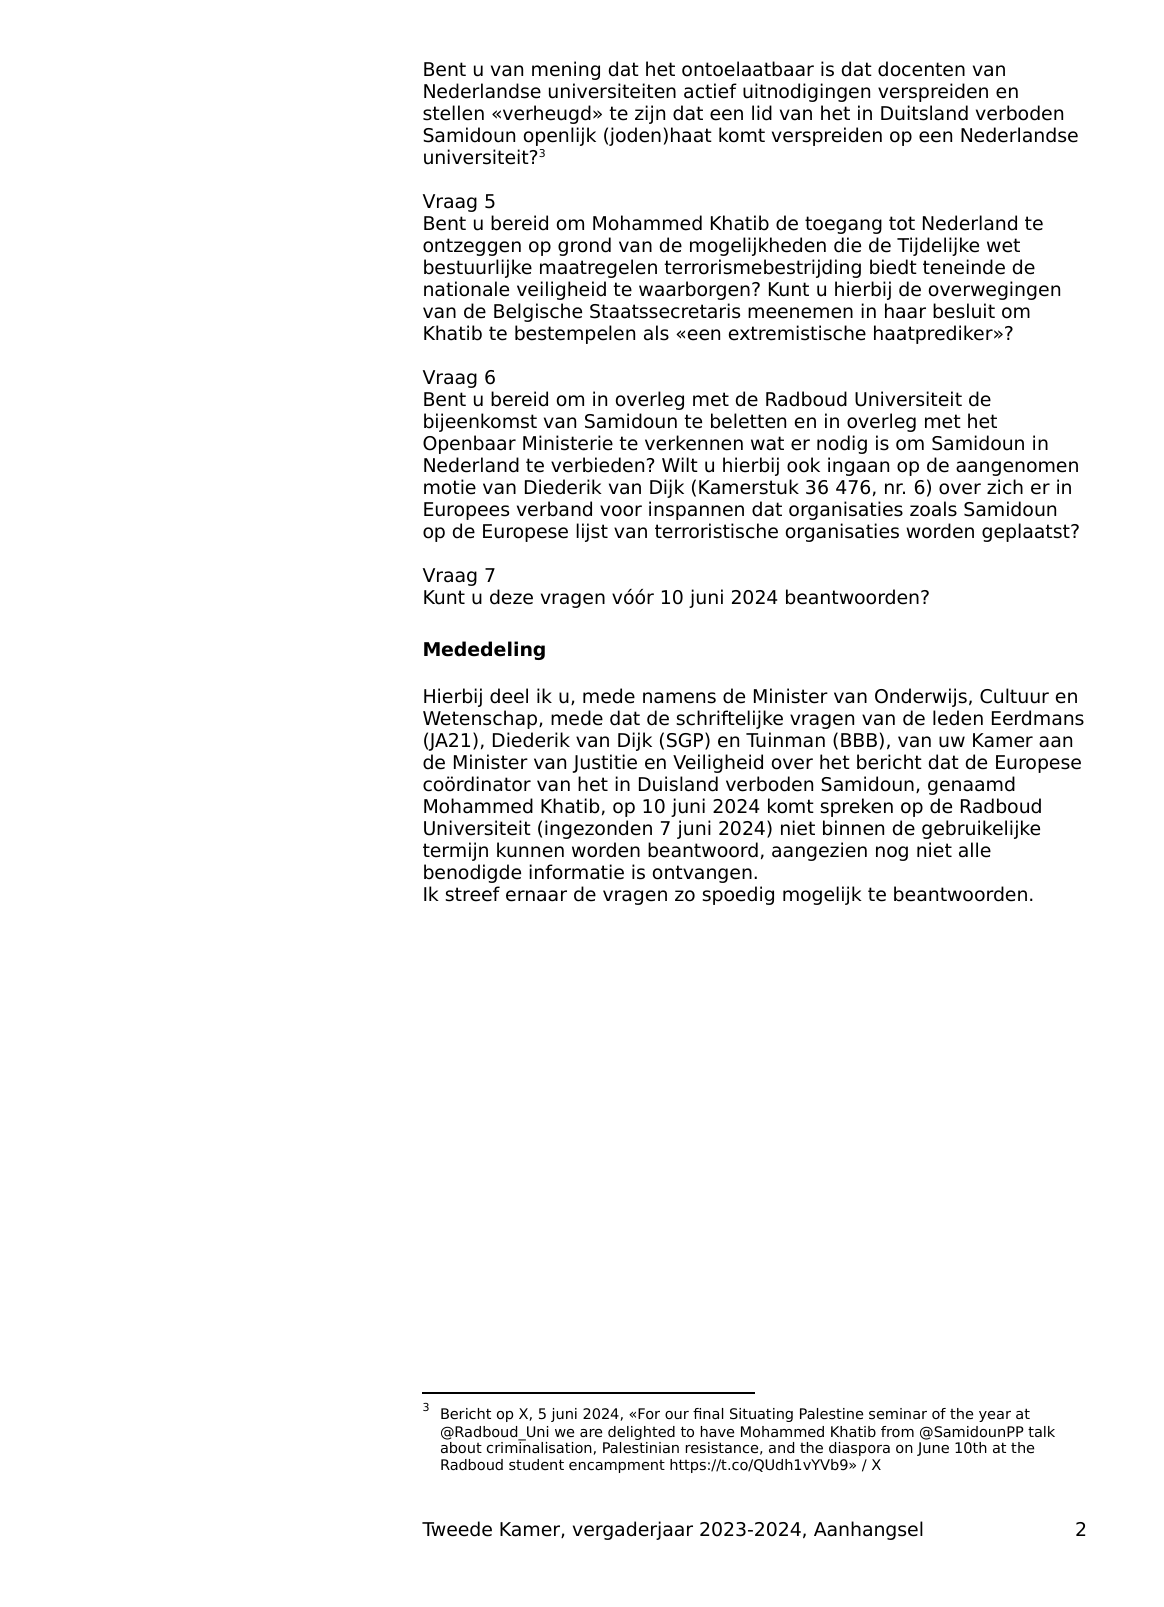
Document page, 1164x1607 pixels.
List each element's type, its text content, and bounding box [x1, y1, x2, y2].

text Vraag 6 [422, 367, 1087, 389]
subtitle Mededeling [422, 639, 1087, 661]
text Hierbij deel ik u, mede namens de Minister van Onderwijs, Cultuur en Wetenschap, mede dat de schriftelijke vragen van de leden Eerdmans (JA21), Diederik van Dijk (SGP) en Tuinman (BBB), van uw Kamer aan de Minister van Justitie en Veiligheid over het bericht dat de Europese coördinator van het in Duisland verboden Samidoun, genaamd Mohammed Khatib, op 10 juni 2024 komt spreken op de Radboud Universiteit (ingezonden 7 juni 2024) niet binnen de gebruikelijke termijn kunnen worden beantwoord, aangezien nog niet alle benodigde informatie is ontvangen. [422, 686, 1087, 884]
text Bent u bereid om Mohammed Khatib de toegang tot Nederland te ontzeggen op grond van de mogelijkheden die de Tijdelijke wet bestuurlijke maatregelen terrorismebestrijding biedt teneinde de nationale veiligheid te waarborgen? Kunt u hierbij de overwegingen van de Belgische Staatssecretaris meenemen in haar besluit om Khatib te bestempelen als «een extremistische haatprediker»? [422, 213, 1087, 345]
text Vraag 5 [422, 191, 1087, 213]
text Bent u bereid om in overleg met de Radboud Universiteit de bijeenkomst van Samidoun te beletten en in overleg met het Openbaar Ministerie te verkennen wat er nodig is om Samidoun in Nederland te verbieden? Wilt u hierbij ook ingaan op de aangenomen motie van Diederik van Dijk (Kamerstuk 36 476, nr. 6) over zich er in Europees verband voor inspannen dat organisaties zoals Samidoun op de Europese lijst van terroristische organisaties worden geplaatst? [422, 389, 1087, 543]
text Bent u van mening dat het ontoelaatbaar is dat docenten van Nederlandse universiteiten actief uitnodigingen verspreiden en stellen «verheugd» te zijn dat een lid van het in Duitsland verboden Samidoun openlijk (joden)haat komt verspreiden op een Nederlandse universiteit? [422, 59, 1087, 169]
text Bericht op X, 5 juni 2024, «For our final Situating Palestine seminar of the year at @Radboud_Uni we are delighted to have Mohammed Khatib from @SamidounPP talk about criminalisation, Palestinian resistance, and the diaspora on June 10th at the Radboud student encampment https://t.co/QUdh1vYVb9» / X [422, 1402, 1087, 1474]
text Kunt u deze vragen vóór 10 juni 2024 beantwoorden? [422, 587, 1087, 609]
text Vraag 7 [422, 565, 1087, 587]
text Ik streef ernaar de vragen zo spoedig mogelijk te beantwoorden. [422, 884, 1087, 906]
